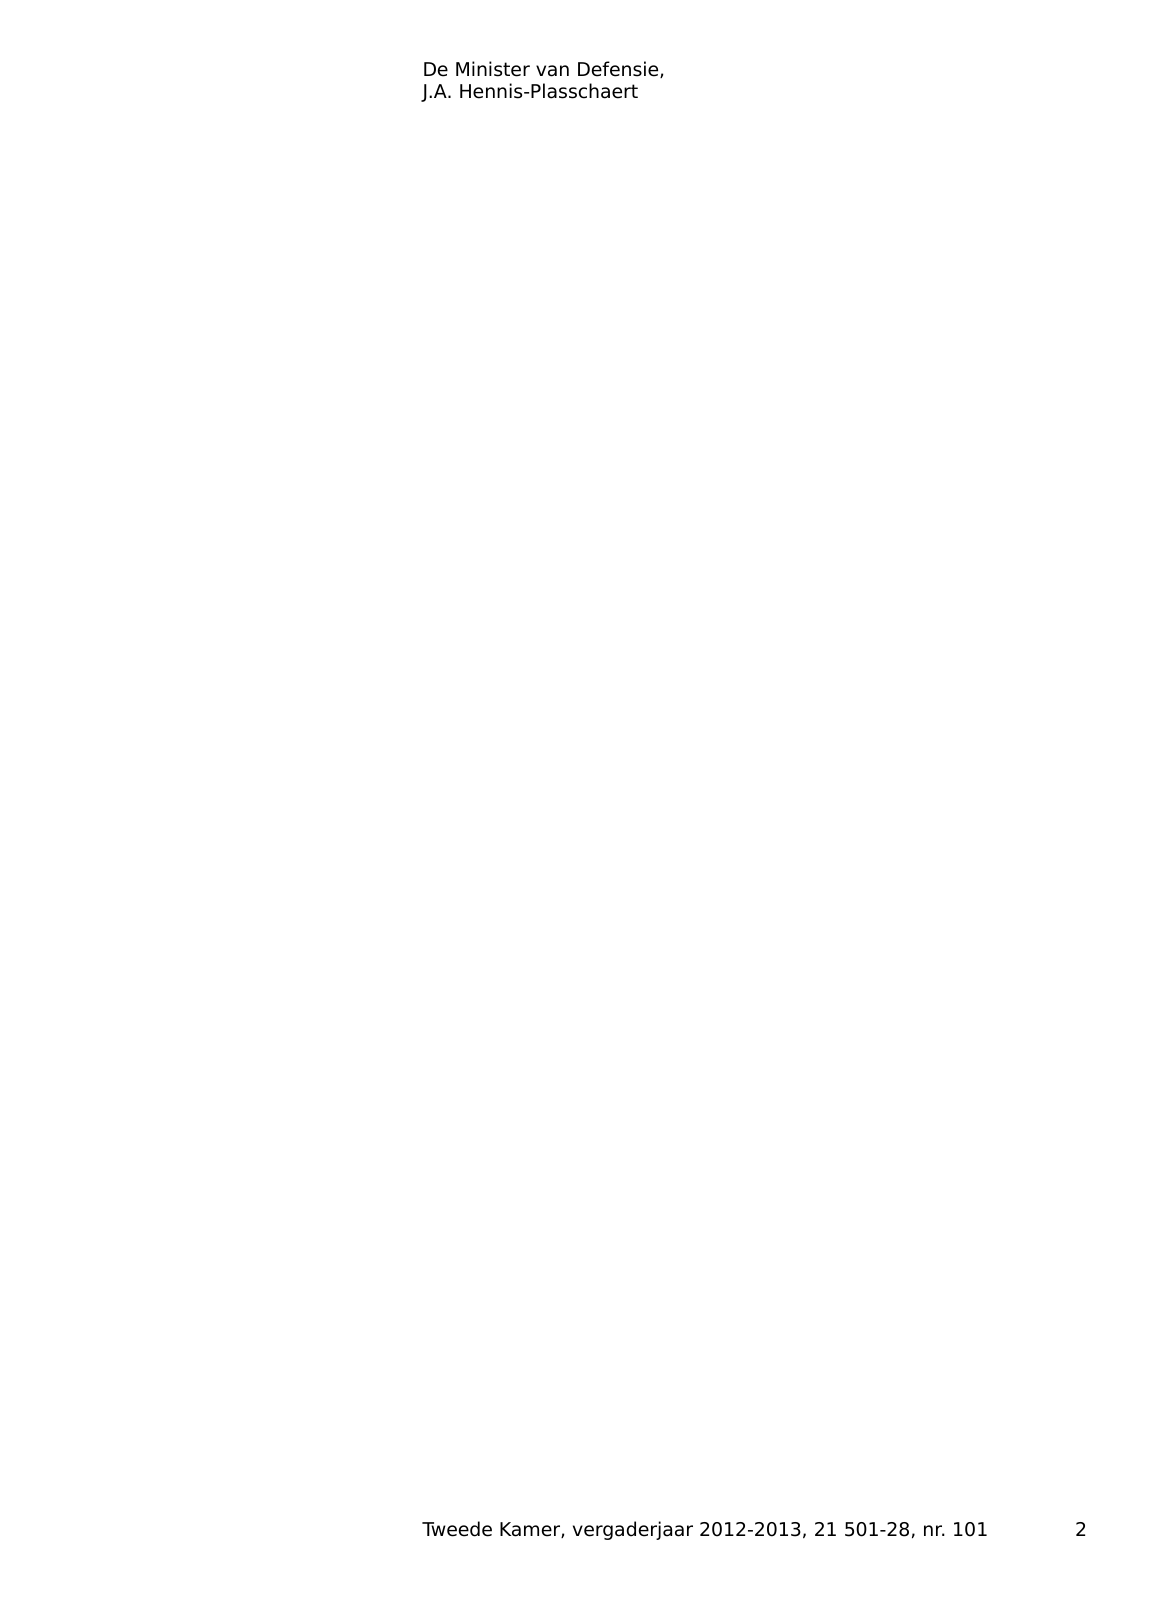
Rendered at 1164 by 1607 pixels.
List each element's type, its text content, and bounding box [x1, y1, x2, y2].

text De Minister van Defensie, J.A. Hennis-Plasschaert [422, 59, 1087, 103]
